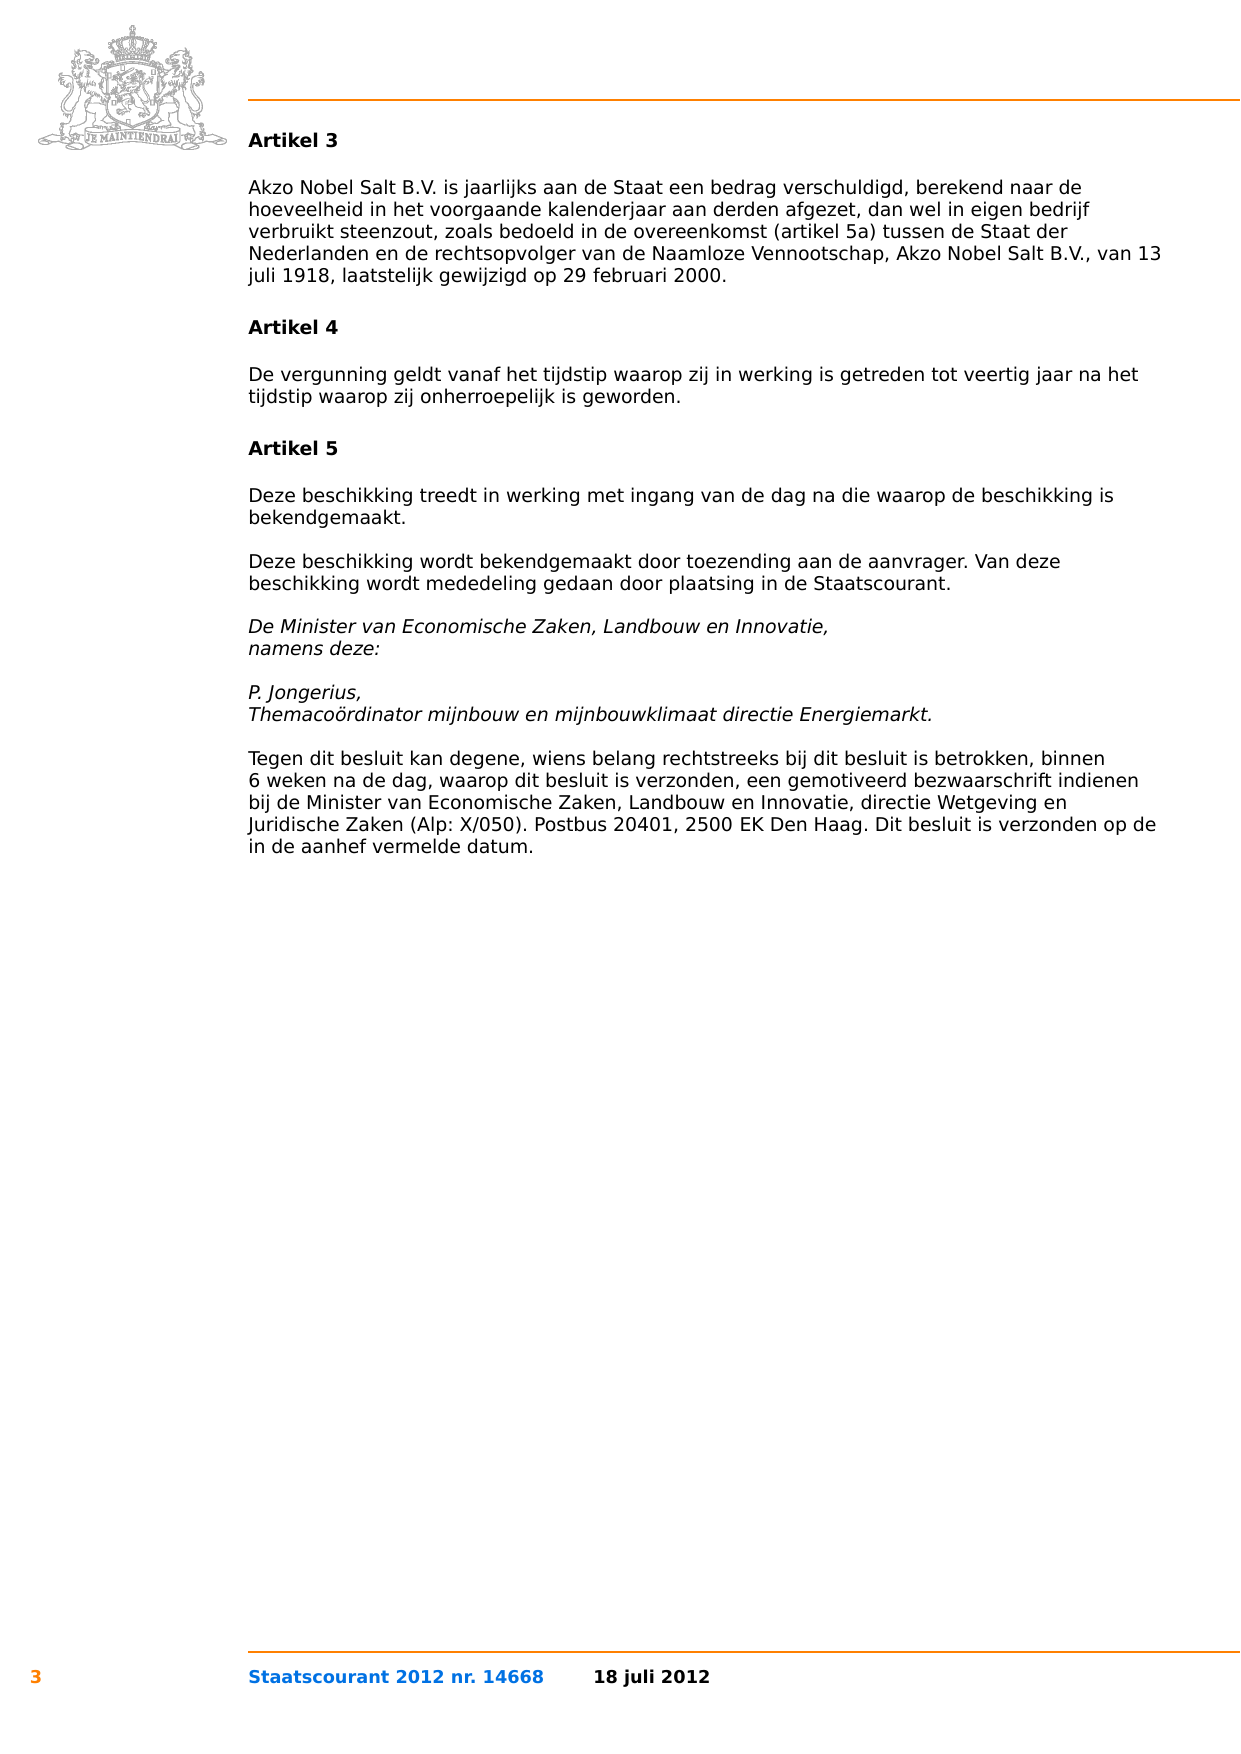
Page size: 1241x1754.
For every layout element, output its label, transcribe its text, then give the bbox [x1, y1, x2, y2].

subtitle Artikel 3 [248, 130, 1163, 152]
subtitle Artikel 5 [248, 438, 1163, 460]
text Tegen dit besluit kan degene, wiens belang rechtstreeks bij dit besluit is betrokken, binnen 6 weken na de dag, waarop dit besluit is verzonden, een gemotiveerd bezwaarschrift indienen bij de Minister van Economische Zaken, Landbouw en Innovatie, directie Wetgeving en Juridische Zaken (Alp: X/050). Postbus 20401, 2500 EK Den Haag. Dit besluit is verzonden op de in de aanhef vermelde datum. [248, 748, 1163, 858]
text De Minister van Economische Zaken, Landbouw en Innovatie, namens deze: P. Jongerius, Themacoördinator mijnbouw en mijnbouwklimaat directie Energiemarkt. [248, 616, 1163, 726]
text De vergunning geldt vanaf het tijdstip waarop zij in werking is getreden tot veertig jaar na het tijdstip waarop zij onherroepelijk is geworden. [248, 364, 1163, 408]
picture [38, 25, 227, 150]
text Deze beschikking wordt bekendgemaakt door toezending aan de aanvrager. Van deze beschikking wordt mededeling gedaan door plaatsing in de Staatscourant. [248, 551, 1163, 594]
text Deze beschikking treedt in werking met ingang van de dag na die waarop de beschikking is bekendgemaakt. [248, 485, 1163, 529]
text Akzo Nobel Salt B.V. is jaarlijks aan de Staat een bedrag verschuldigd, berekend naar de hoeveelheid in het voorgaande kalenderjaar aan derden afgezet, dan wel in eigen bedrijf verbruikt steenzout, zoals bedoeld in de overeenkomst (artikel 5a) tussen de Staat der Nederlanden en de rechtsopvolger van de Naamloze Vennootschap, Akzo Nobel Salt B.V., van 13 juli 1918, laatstelijk gewijzigd op 29 februari 2000. [248, 177, 1163, 287]
subtitle Artikel 4 [248, 317, 1163, 339]
